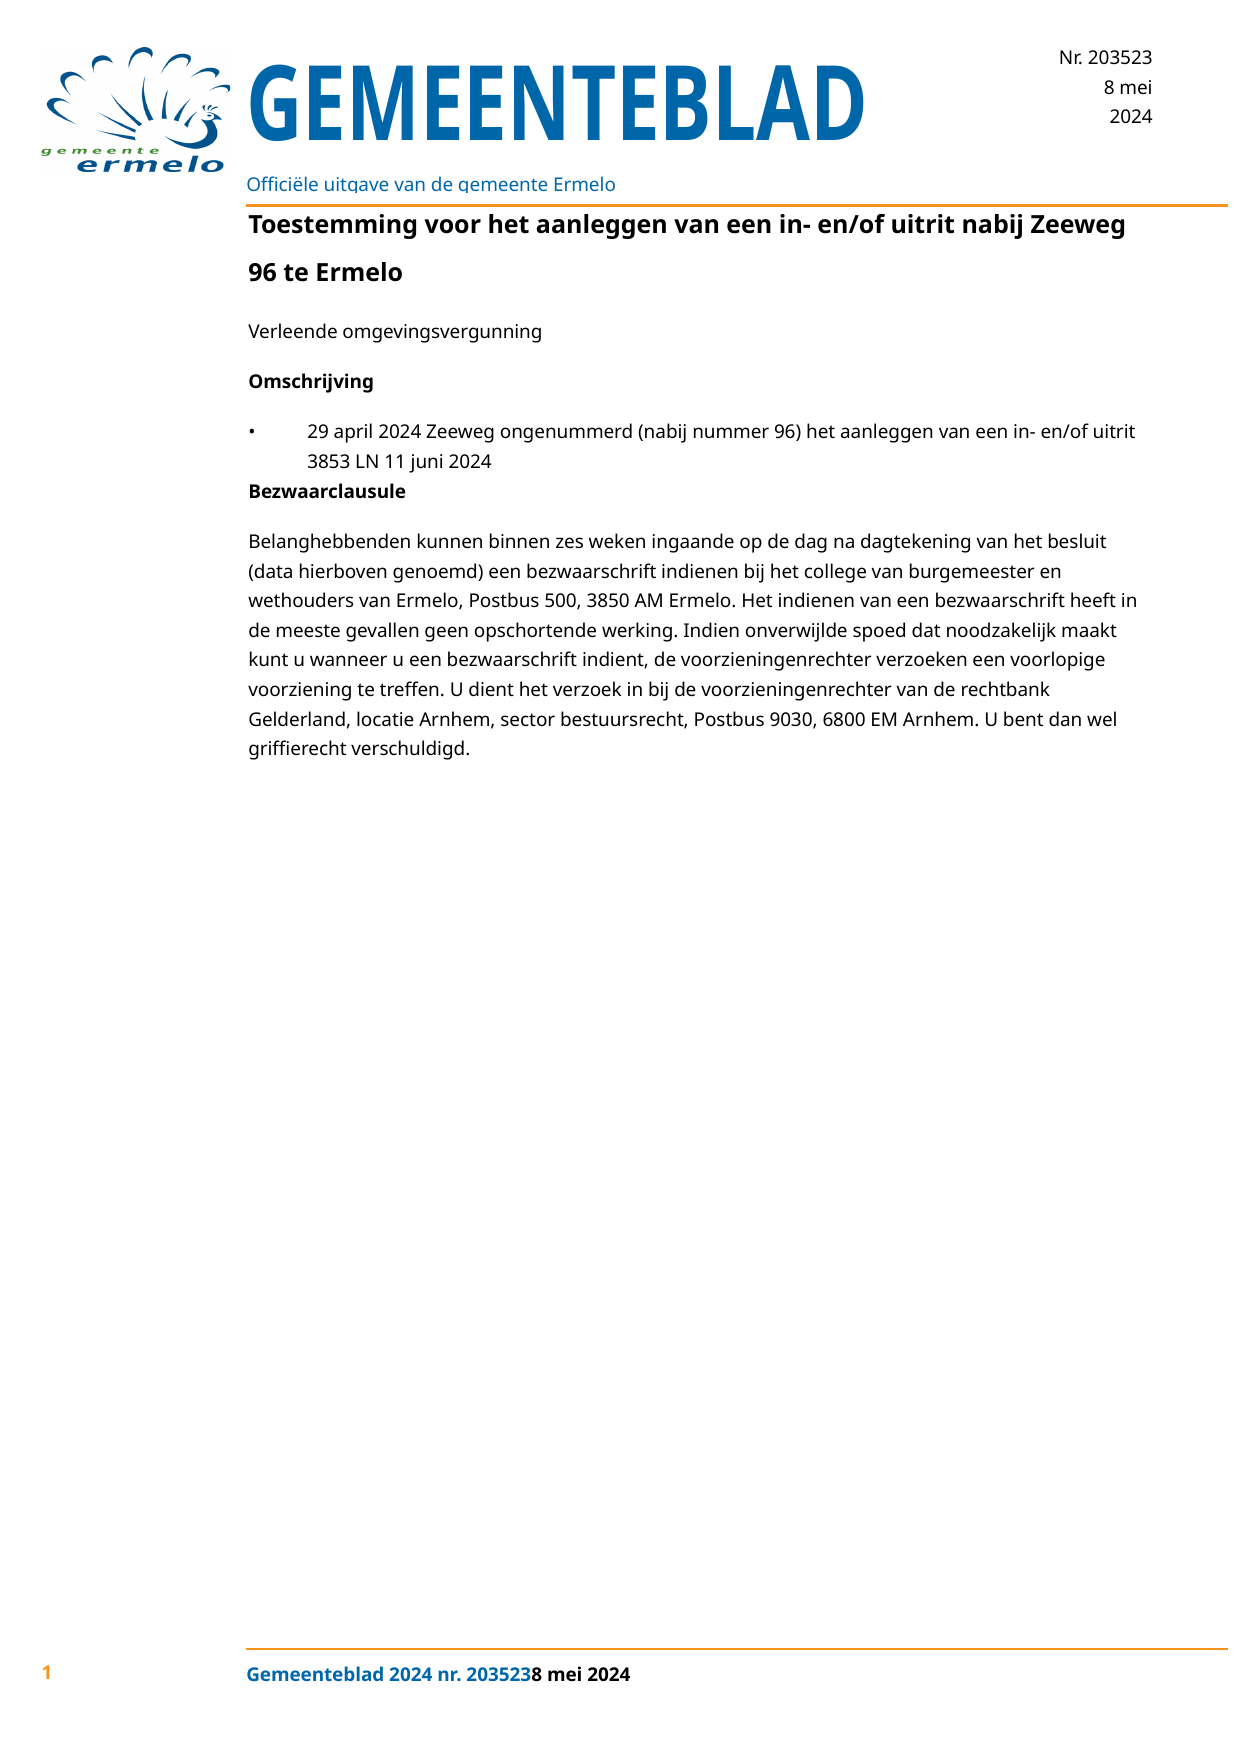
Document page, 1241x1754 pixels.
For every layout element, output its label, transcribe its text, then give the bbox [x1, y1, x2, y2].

text Verleende omgevingsvergunning [248, 318, 1152, 344]
list 29 april 2024 Zeeweg ongenummerd (nabij nummer 96) het aanleggen van een in- en/of uitrit 3853 LN 11 juni 2024 [248, 419, 1152, 474]
text Toestemming voor het aanleggen van een in- en/of uitrit nabij Zeeweg 96 te Ermelo [248, 207, 1152, 288]
text Omschrijving [248, 368, 1152, 394]
text Belanghebbenden kunnen binnen zes weken ingaande op de dag na dagtekening van het besluit (data hierboven genoemd) een bezwaarschrift indienen bij het college van burgemeester en wethouders van Ermelo, Postbus 500, 3850 AM Ermelo. Het indienen van een bezwaarschrift heeft in de meeste gevallen geen opschortende werking. Indien onverwijlde spoed dat noodzakelijk maakt kunt u wanneer u een bezwaarschrift indient, de voorzieningenrechter verzoeken een voorlopige voorziening te treffen. U dient het verzoek in bij de voorzieningenrechter van de rechtbank Gelderland, locatie Arnhem, sector bestuursrecht, Postbus 9030, 6800 EM Arnhem. U bent dan wel griffierecht verschuldigd. [248, 528, 1152, 761]
picture [41, 47, 231, 172]
text Bezwaarclausule [248, 478, 1152, 504]
